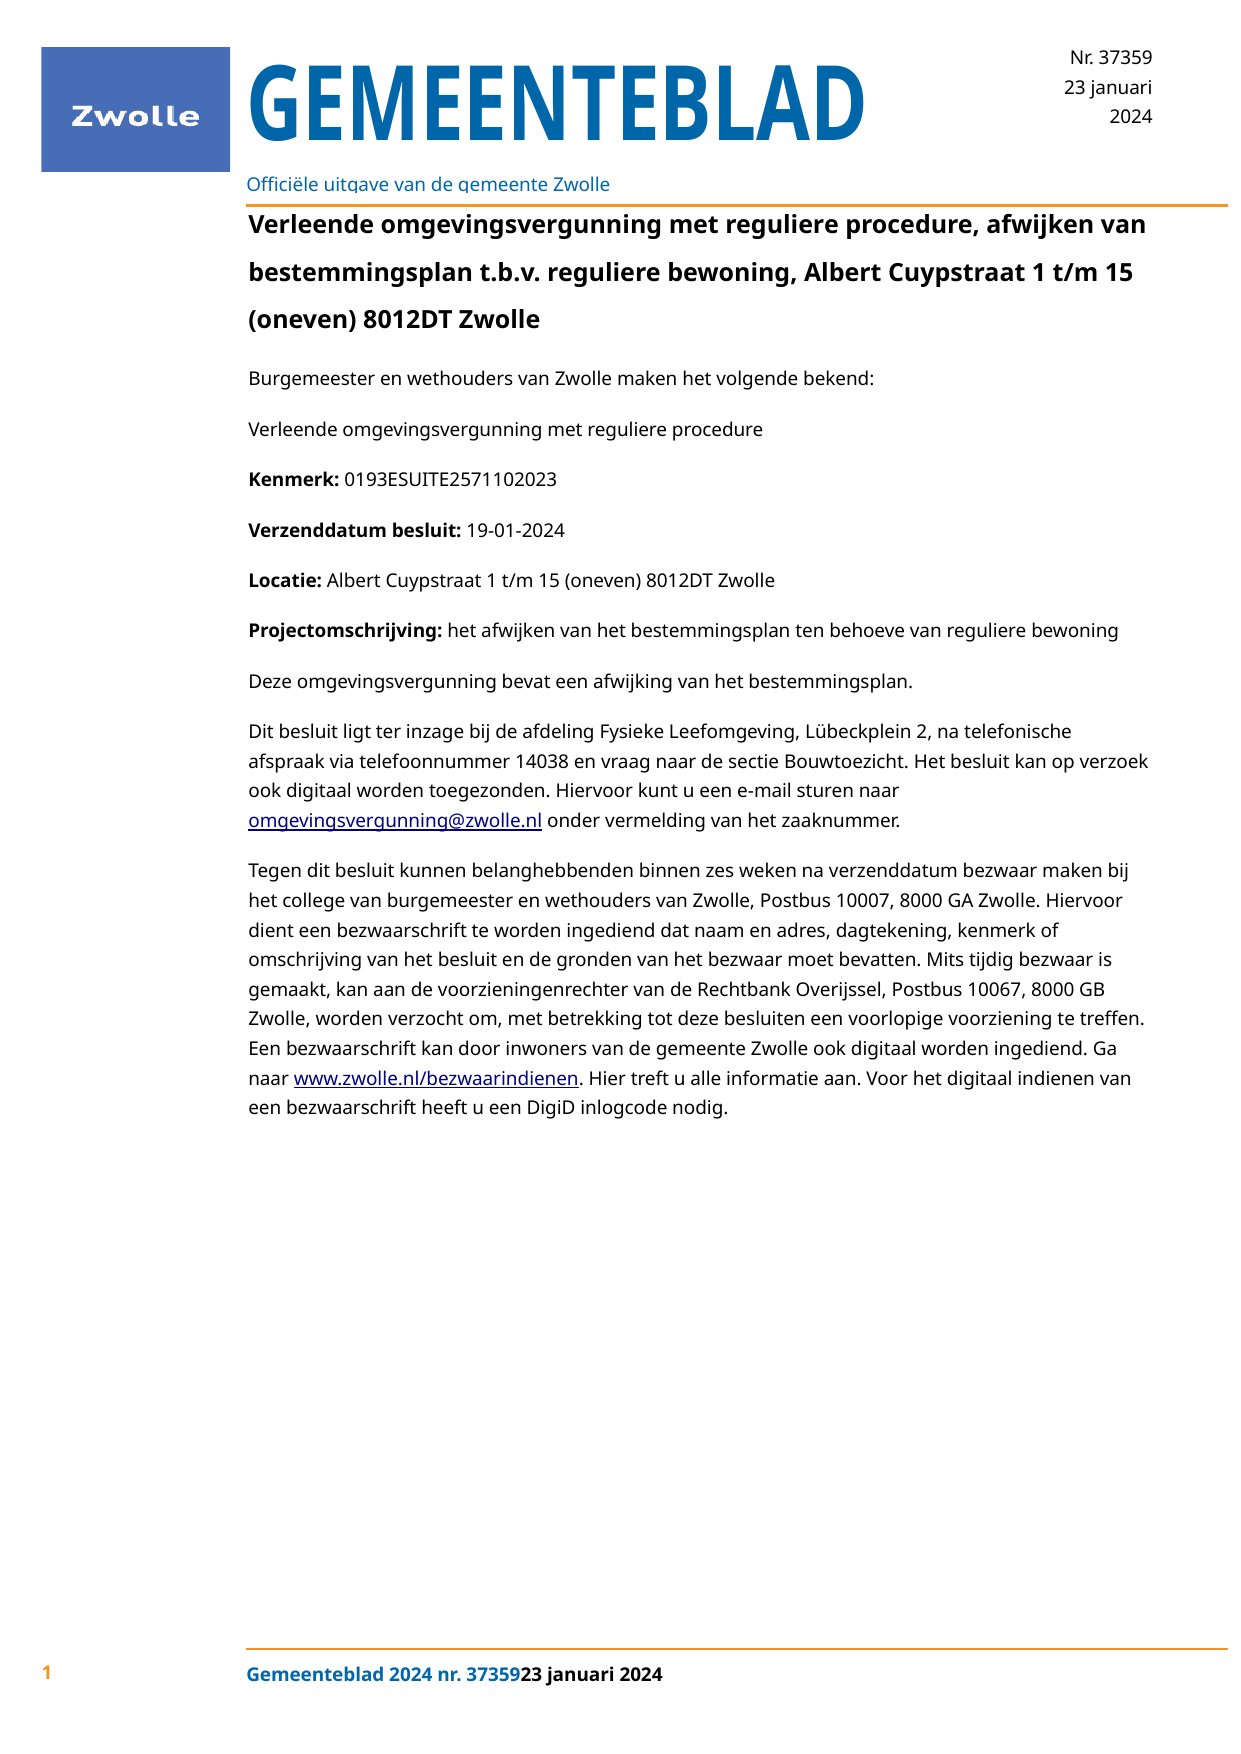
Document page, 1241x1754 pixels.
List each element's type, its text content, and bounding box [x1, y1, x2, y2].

text Verzenddatum besluit: 19-01-2024 [248, 517, 1152, 542]
text Tegen dit besluit kunnen belanghebbenden binnen zes weken na verzenddatum bezwaar maken bij het college van burgemeester en wethouders van Zwolle, Postbus 10007, 8000 GA Zwolle. Hiervoor dient een bezwaarschrift te worden ingediend dat naam en adres, dagtekening, kenmerk of omschrijving van het besluit en de gronden van het bezwaar moet bevatten. Mits tijdig bezwaar is gemaakt, kan aan de voorzieningenrechter van de Rechtbank Overijssel, Postbus 10067, 8000 GB Zwolle, worden verzocht om, met betrekking tot deze besluiten een voorlopige voorziening te treffen. Een bezwaarschrift kan door inwoners van de gemeente Zwolle ook digitaal worden ingediend. Ga naar www.zwolle.nl/bezwaarindienen. Hier treft u alle informatie aan. Voor het digitaal indienen van een bezwaarschrift heeft u een DigiD inlogcode nodig. [248, 858, 1152, 1120]
text Verleende omgevingsvergunning met reguliere procedure, afwijken van bestemmingsplan t.b.v. reguliere bewoning, Albert Cuypstraat 1 t/m 15 (oneven) 8012DT Zwolle [248, 207, 1152, 336]
text Burgemeester en wethouders van Zwolle maken het volgende bekend: [248, 366, 1152, 391]
text Deze omgevingsvergunning bevat een afwijking van het bestemmingsplan. [248, 668, 1152, 694]
text Dit besluit ligt ter inzage bij de afdeling Fysieke Leefomgeving, Lübeckplein 2, na telefonische afspraak via telefoonnummer 14038 en vraag naar de sectie Bouwtoezicht. Het besluit kan op verzoek ook digitaal worden toegezonden. Hiervoor kunt u een e-mail sturen naar omgevingsvergunning@zwolle.nl onder vermelding van het zaaknummer. [248, 718, 1152, 833]
text Verleende omgevingsvergunning met reguliere procedure [248, 416, 1152, 442]
picture [41, 47, 231, 172]
text Kenmerk: 0193ESUITE2571102023 [248, 466, 1152, 492]
text Locatie: Albert Cuypstraat 1 t/m 15 (oneven) 8012DT Zwolle [248, 567, 1152, 593]
text Projectomschrijving: het afwijken van het bestemmingsplan ten behoeve van reguliere bewoning [248, 618, 1152, 643]
